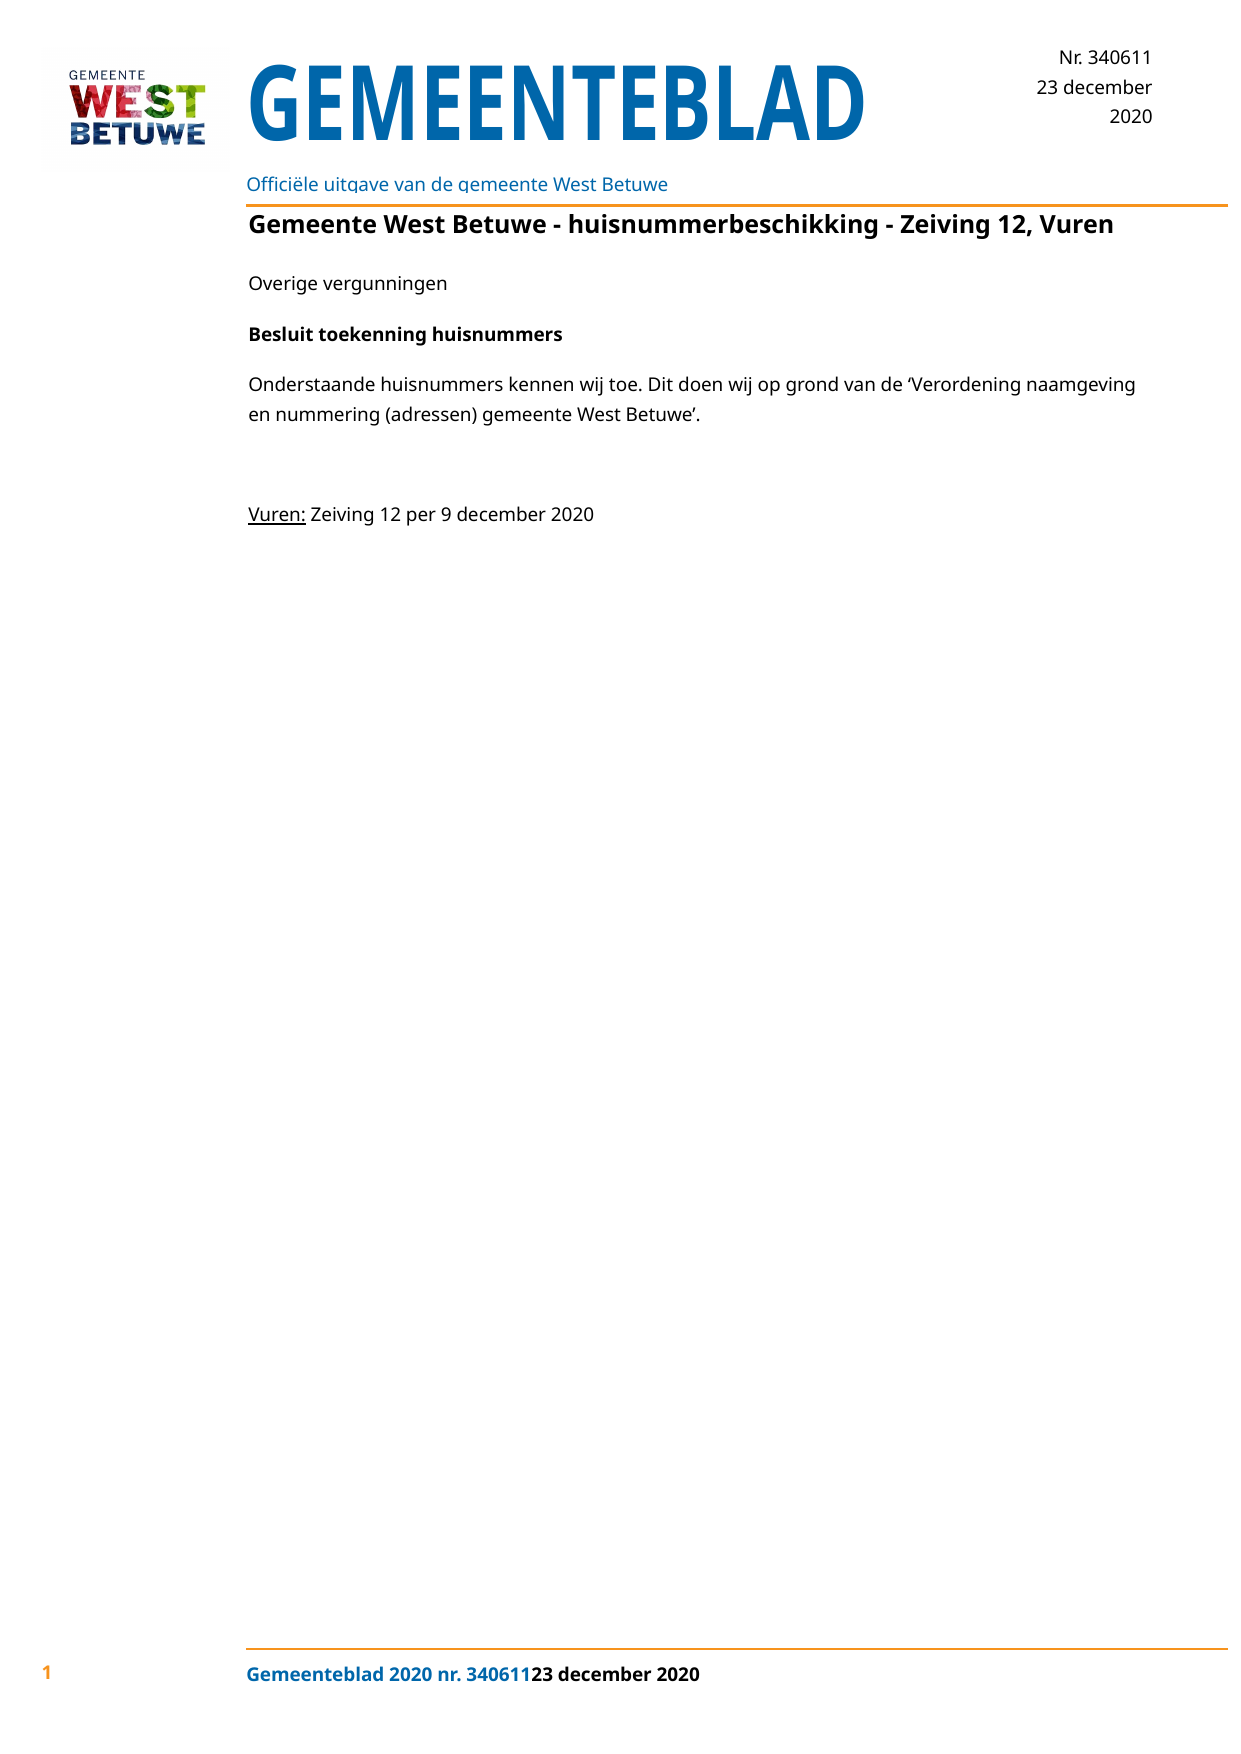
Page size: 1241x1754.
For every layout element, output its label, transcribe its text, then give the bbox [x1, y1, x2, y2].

text Onderstaande huisnummers kennen wij toe. Dit doen wij op grond van de ‘Verordening naamgeving en nummering (adressen) gemeente West Betuwe’. [248, 371, 1152, 426]
text Gemeente West Betuwe - huisnummerbeschikking - Zeiving 12, Vuren [248, 207, 1152, 241]
picture [41, 47, 231, 172]
text Overige vergunningen [248, 270, 1152, 296]
text Vuren: Zeiving 12 per 9 december 2020 [248, 502, 1152, 527]
text Besluit toekenning huisnummers [248, 321, 1152, 346]
